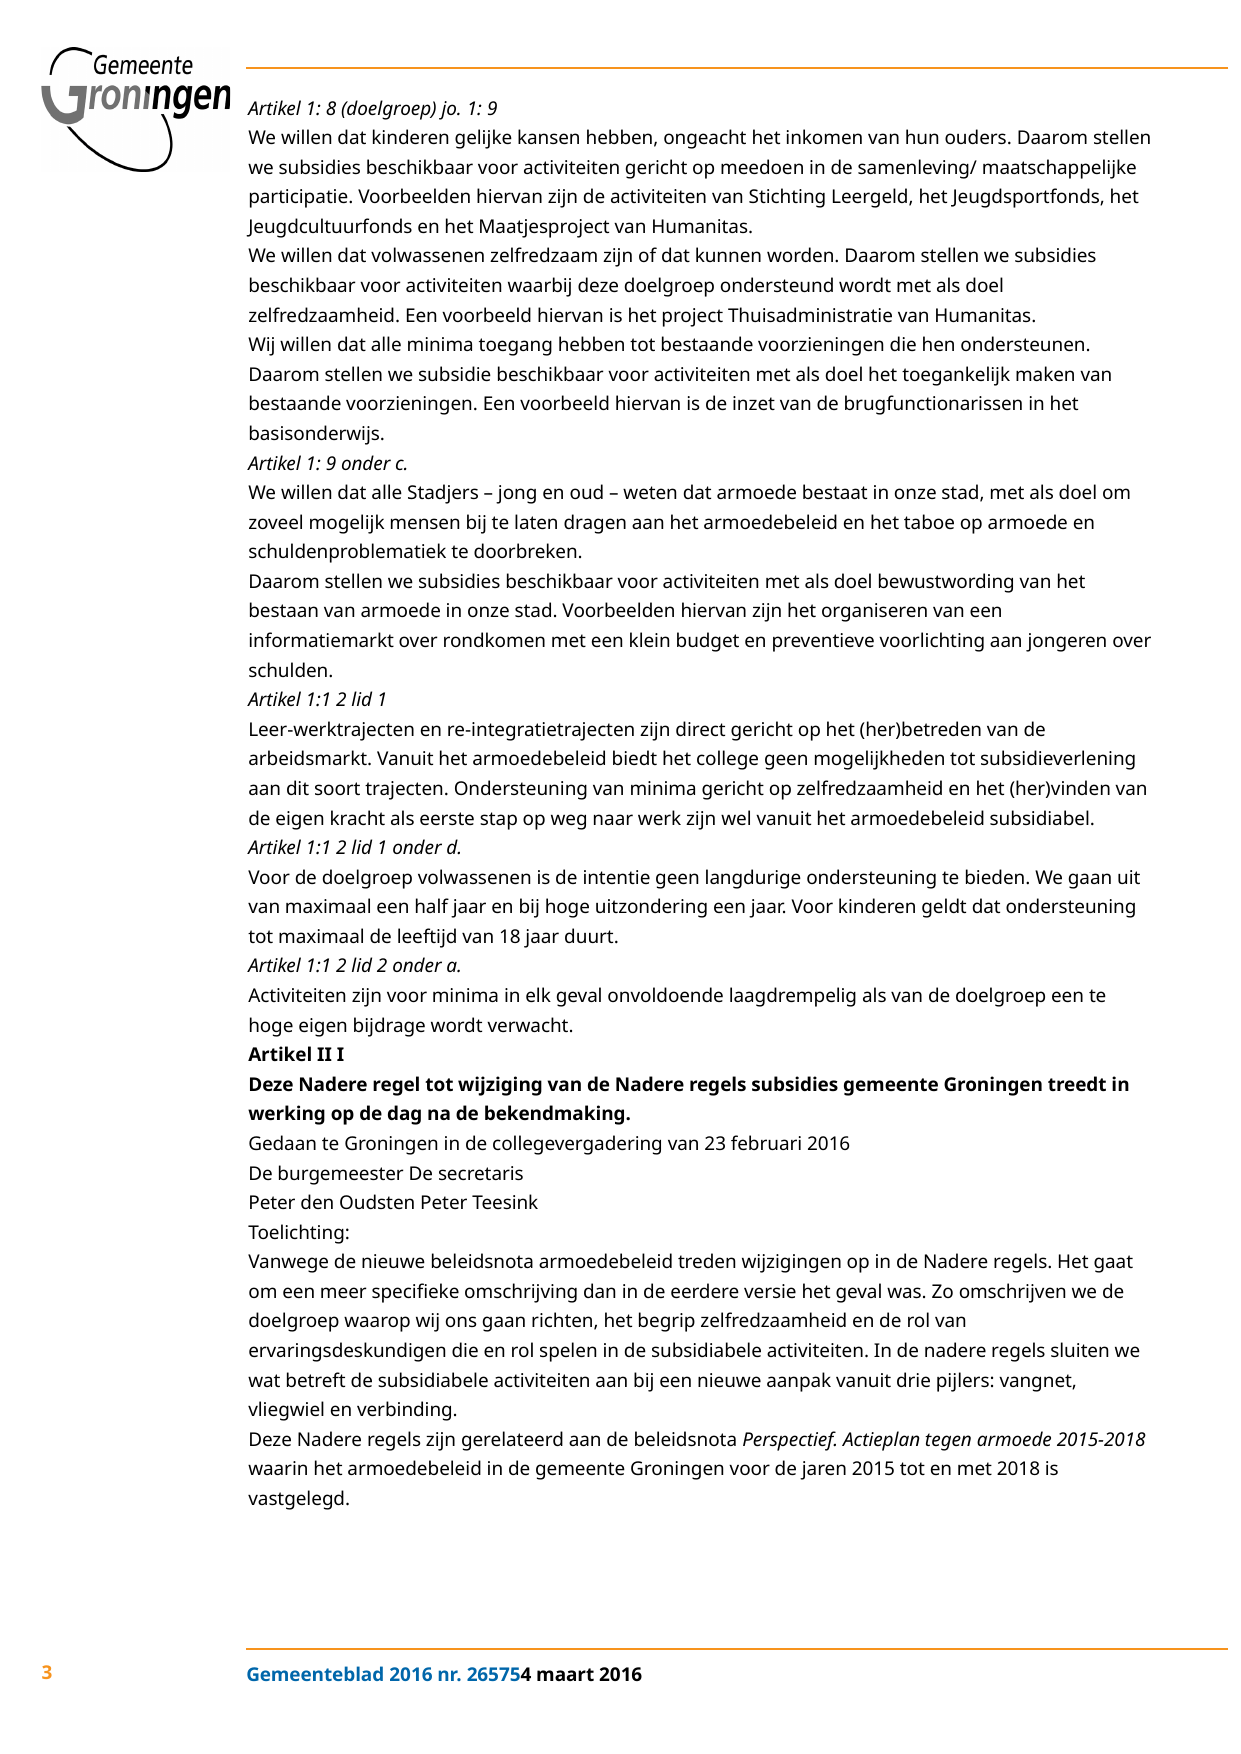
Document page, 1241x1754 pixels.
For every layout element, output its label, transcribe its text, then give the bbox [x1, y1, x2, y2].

picture [41, 47, 231, 172]
text Artikel 1: 8 (doelgroep) jo. 1: 9 [248, 95, 1152, 121]
text Voor de doelgroep volwassenen is de intentie geen langdurige ondersteuning te bieden. We gaan uit van maximaal een half jaar en bij hoge uitzondering een jaar. Voor kinderen geldt dat ondersteuning tot maximaal de leeftijd van 18 jaar duurt. [248, 864, 1152, 949]
text We willen dat volwassenen zelfredzaam zijn of dat kunnen worden. Daarom stellen we subsidies beschikbaar voor activiteiten waarbij deze doelgroep ondersteund wordt met als doel zelfredzaamheid. Een voorbeeld hiervan is het project Thuisadministratie van Humanitas. [248, 243, 1152, 328]
text Wij willen dat alle minima toegang hebben tot bestaande voorzieningen die hen ondersteunen. Daarom stellen we subsidie beschikbaar voor activiteiten met als doel het toegankelijk maken van bestaande voorzieningen. Een voorbeeld hiervan is de inzet van de brugfunctionarissen in het basisonderwijs. [248, 331, 1152, 446]
text Deze Nadere regel tot wijziging van de Nadere regels subsidies gemeente Groningen treedt in werking op de dag na de bekendmaking. [248, 1071, 1152, 1126]
text Activiteiten zijn voor minima in elk geval onvoldoende laagdrempelig als van de doelgroep een te hoge eigen bijdrage wordt verwacht. [248, 982, 1152, 1038]
text Deze Nadere regels zijn gerelateerd aan de beleidsnota Perspectief. Actieplan tegen armoede 2015-2018 waarin het armoedebeleid in de gemeente Groningen voor de jaren 2015 tot en met 2018 is vastgelegd. [248, 1426, 1152, 1511]
text Toelichting: [248, 1219, 1152, 1245]
text Gedaan te Groningen in de collegevergadering van 23 februari 2016 [248, 1130, 1152, 1156]
text Vanwege de nieuwe beleidsnota armoedebeleid treden wijzigingen op in de Nadere regels. Het gaat om een meer specifieke omschrijving dan in de eerdere versie het geval was. Zo omschrijven we de doelgroep waarop wij ons gaan richten, het begrip zelfredzaamheid en de rol van ervaringsdeskundigen die en rol spelen in de subsidiabele activiteiten. In de nadere regels sluiten we wat betreft de subsidiabele activiteiten aan bij een nieuwe aanpak vanuit drie pijlers: vangnet, vliegwiel en verbinding. [248, 1248, 1152, 1422]
text Artikel 1:1 2 lid 1 [248, 686, 1152, 712]
text Artikel 1:1 2 lid 1 onder d. [248, 834, 1152, 860]
text Artikel II I [248, 1041, 1152, 1067]
text Artikel 1: 9 onder c. [248, 450, 1152, 476]
text Daarom stellen we subsidies beschikbaar voor activiteiten met als doel bewustwording van het bestaan van armoede in onze stad. Voorbeelden hiervan zijn het organiseren van een informatiemarkt over rondkomen met een klein budget en preventieve voorlichting aan jongeren over schulden. [248, 568, 1152, 683]
text We willen dat alle Stadjers – jong en oud – weten dat armoede bestaat in onze stad, met als doel om zoveel mogelijk mensen bij te laten dragen aan het armoedebeleid en het taboe op armoede en schuldenproblematiek te doorbreken. [248, 479, 1152, 564]
text De burgemeester De secretaris [248, 1160, 1152, 1186]
text Leer-werktrajecten en re-integratietrajecten zijn direct gericht op het (her)betreden van de arbeidsmarkt. Vanuit het armoedebeleid biedt het college geen mogelijkheden tot subsidieverlening aan dit soort trajecten. Ondersteuning van minima gericht op zelfredzaamheid en het (her)vinden van de eigen kracht als eerste stap op weg naar werk zijn wel vanuit het armoedebeleid subsidiabel. [248, 716, 1152, 831]
text Artikel 1:1 2 lid 2 onder a. [248, 953, 1152, 978]
text Peter den Oudsten Peter Teesink [248, 1189, 1152, 1215]
text We willen dat kinderen gelijke kansen hebben, ongeacht het inkomen van hun ouders. Daarom stellen we subsidies beschikbaar voor activiteiten gericht op meedoen in de samenleving/ maatschappelijke participatie. Voorbeelden hiervan zijn de activiteiten van Stichting Leergeld, het Jeugdsportfonds, het Jeugdcultuurfonds en het Maatjesproject van Humanitas. [248, 124, 1152, 239]
